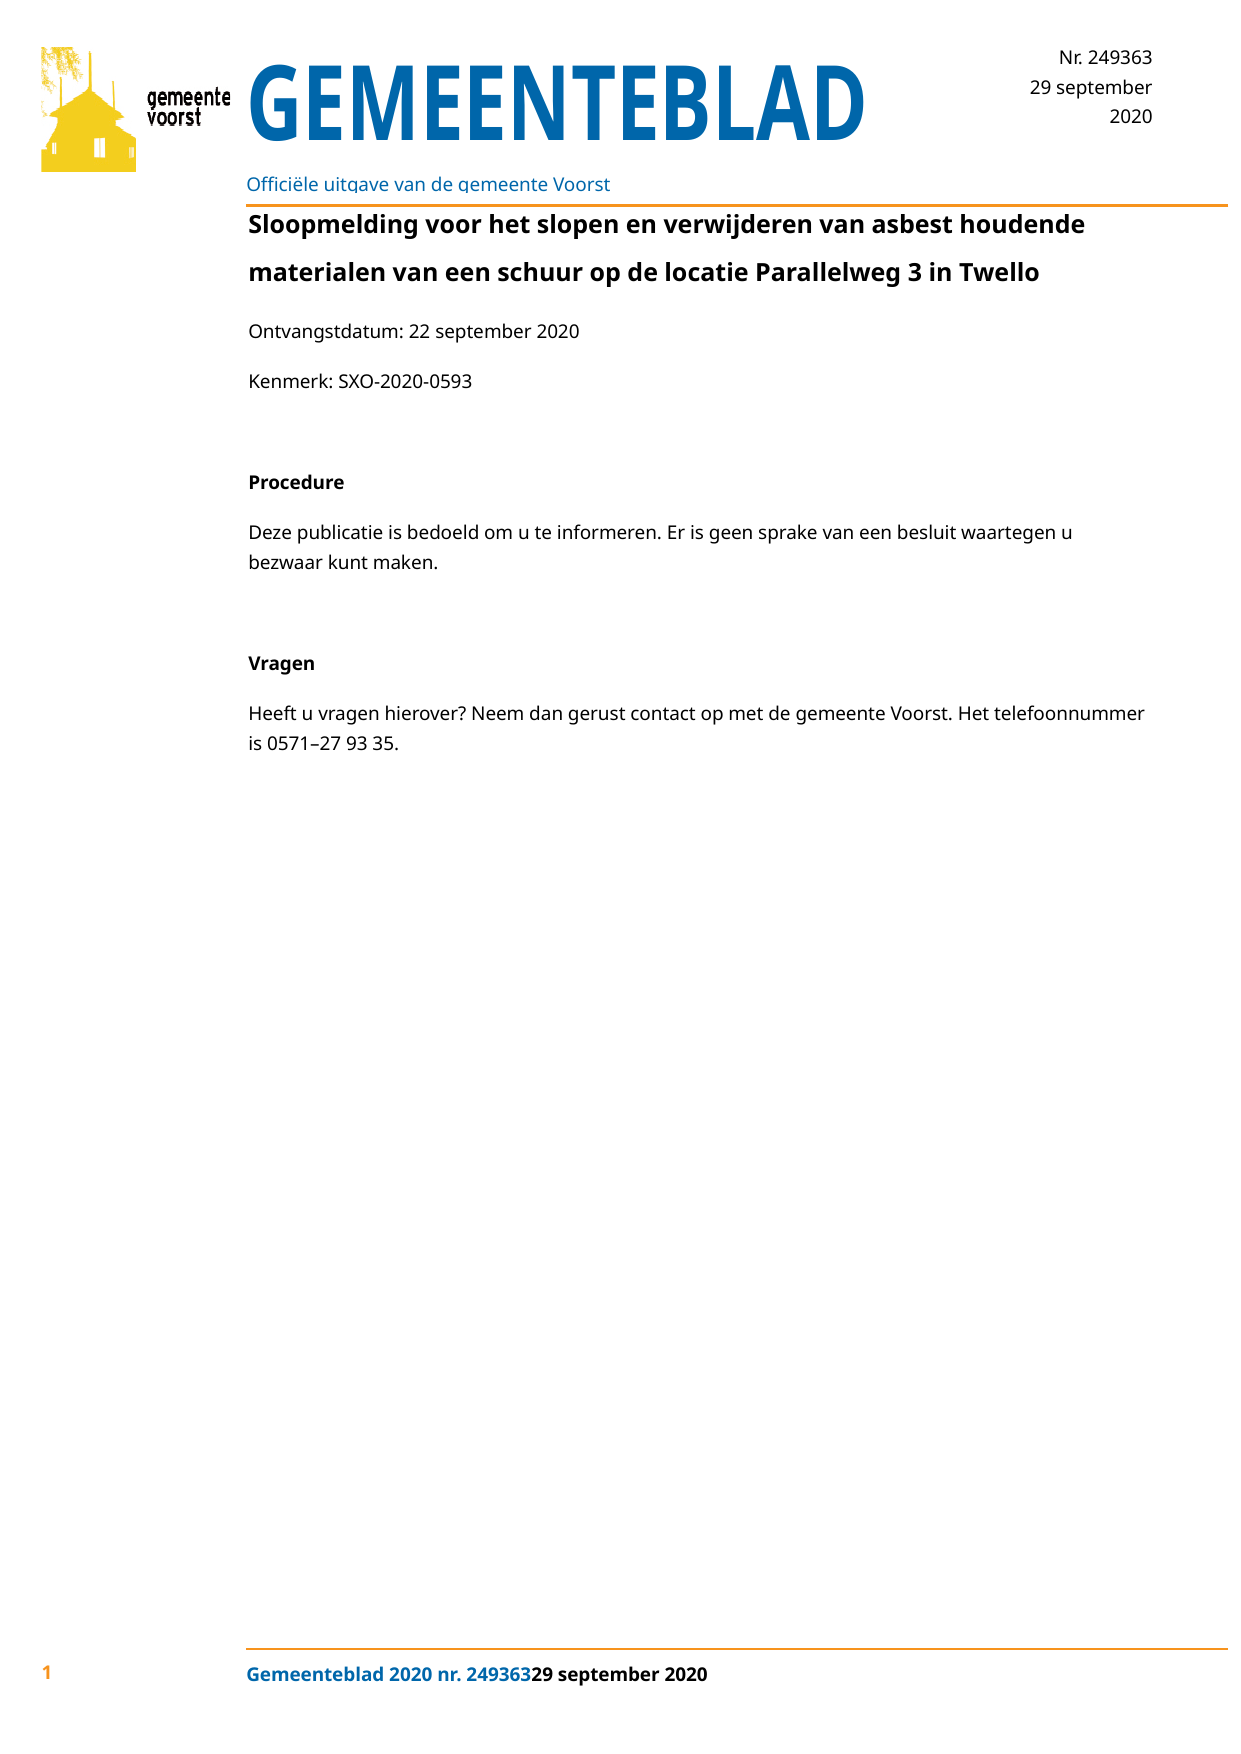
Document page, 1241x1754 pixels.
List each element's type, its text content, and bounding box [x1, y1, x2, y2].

text Vragen [248, 650, 1152, 676]
text Procedure [248, 469, 1152, 495]
text Heeft u vragen hierover? Neem dan gerust contact op met de gemeente Voorst. Het telefoonnummer is 0571–27 93 35. [248, 700, 1152, 756]
text Deze publicatie is bedoeld om u te informeren. Er is geen sprake van een besluit waartegen u bezwaar kunt maken. [248, 519, 1152, 575]
text Kenmerk: SXO-2020-0593 [248, 368, 1152, 394]
picture [41, 47, 231, 172]
text Ontvangstdatum: 22 september 2020 [248, 318, 1152, 344]
text Sloopmelding voor het slopen en verwijderen van asbest houdende materialen van een schuur op de locatie Parallelweg 3 in Twello [248, 207, 1152, 288]
